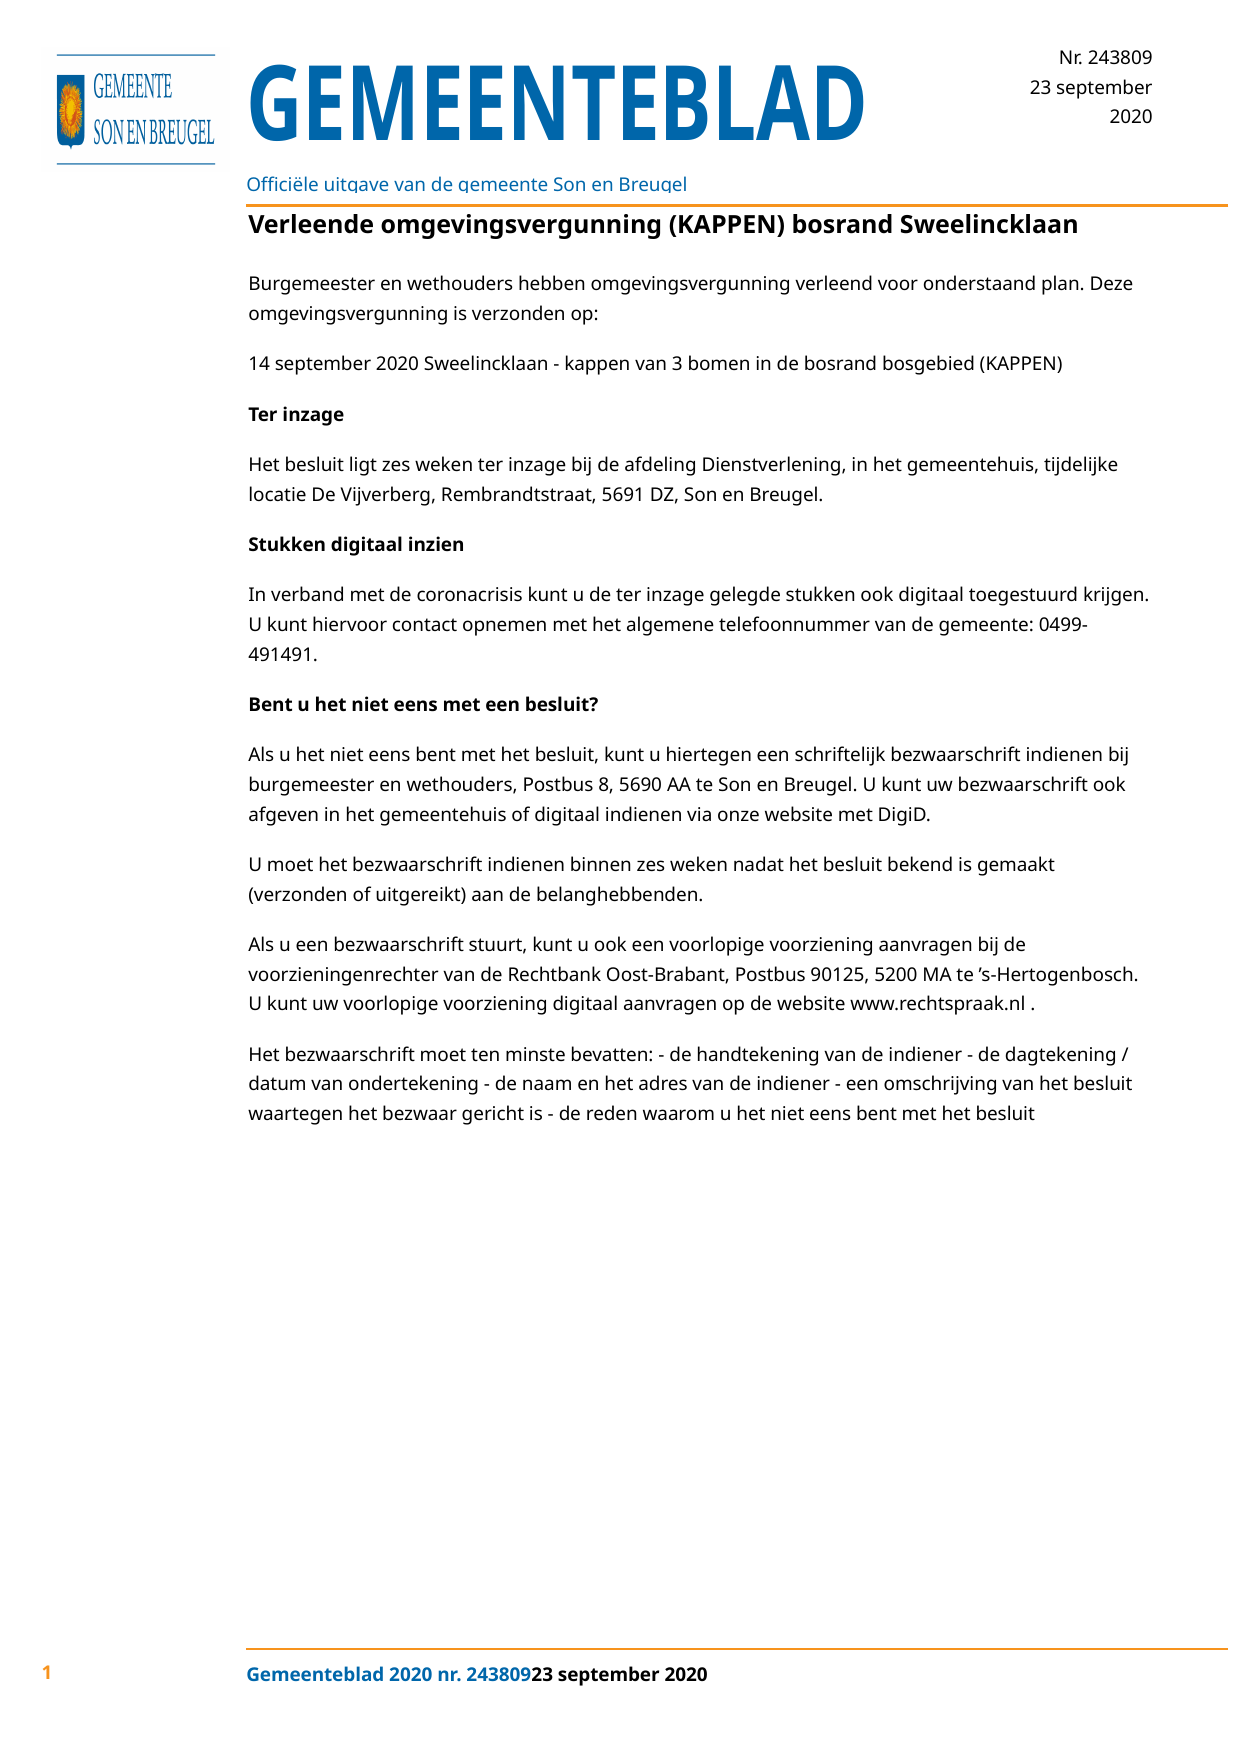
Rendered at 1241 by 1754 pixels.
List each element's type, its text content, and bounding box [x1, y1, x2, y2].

text Als u een bezwaarschrift stuurt, kunt u ook een voorlopige voorziening aanvragen bij de voorzieningenrechter van de Rechtbank Oost-Brabant, Postbus 90125, 5200 MA te ’s-Hertogenbosch. U kunt uw voorlopige voorziening digitaal aanvragen op de website www.rechtspraak.nl . [248, 931, 1152, 1016]
text In verband met de coronacrisis kunt u de ter inzage gelegde stukken ook digitaal toegestuurd krijgen. U kunt hiervoor contact opnemen met het algemene telefoonnummer van de gemeente: 0499-491491. [248, 582, 1152, 666]
text Bent u het niet eens met een besluit? [248, 691, 1152, 717]
text Als u het niet eens bent met het besluit, kunt u hiertegen een schriftelijk bezwaarschrift indienen bij burgemeester en wethouders, Postbus 8, 5690 AA te Son en Breugel. U kunt uw bezwaarschrift ook afgeven in het gemeentehuis of digitaal indienen via onze website met DigiD. [248, 742, 1152, 826]
text Het bezwaarschrift moet ten minste bevatten: - de handtekening van de indiener - de dagtekening / datum van ondertekening - de naam en het adres van de indiener - een omschrijving van het besluit waartegen het bezwaar gericht is - de reden waarom u het niet eens bent met het besluit [248, 1041, 1152, 1126]
text U moet het bezwaarschrift indienen binnen zes weken nadat het besluit bekend is gemaakt (verzonden of uitgereikt) aan de belanghebbenden. [248, 851, 1152, 906]
text Stukken digitaal inzien [248, 531, 1152, 557]
text Het besluit ligt zes weken ter inzage bij de afdeling Dienstverlening, in het gemeentehuis, tijdelijke locatie De Vijverberg, Rembrandtstraat, 5691 DZ, Son en Breugel. [248, 451, 1152, 506]
text 14 september 2020 Sweelincklaan - kappen van 3 bomen in de bosrand bosgebied (KAPPEN) [248, 350, 1152, 376]
text Burgemeester en wethouders hebben omgevingsvergunning verleend voor onderstaand plan. Deze omgevingsvergunning is verzonden op: [248, 270, 1152, 326]
text Ter inzage [248, 401, 1152, 426]
picture [41, 47, 231, 172]
text Verleende omgevingsvergunning (KAPPEN) bosrand Sweelincklaan [248, 207, 1152, 241]
